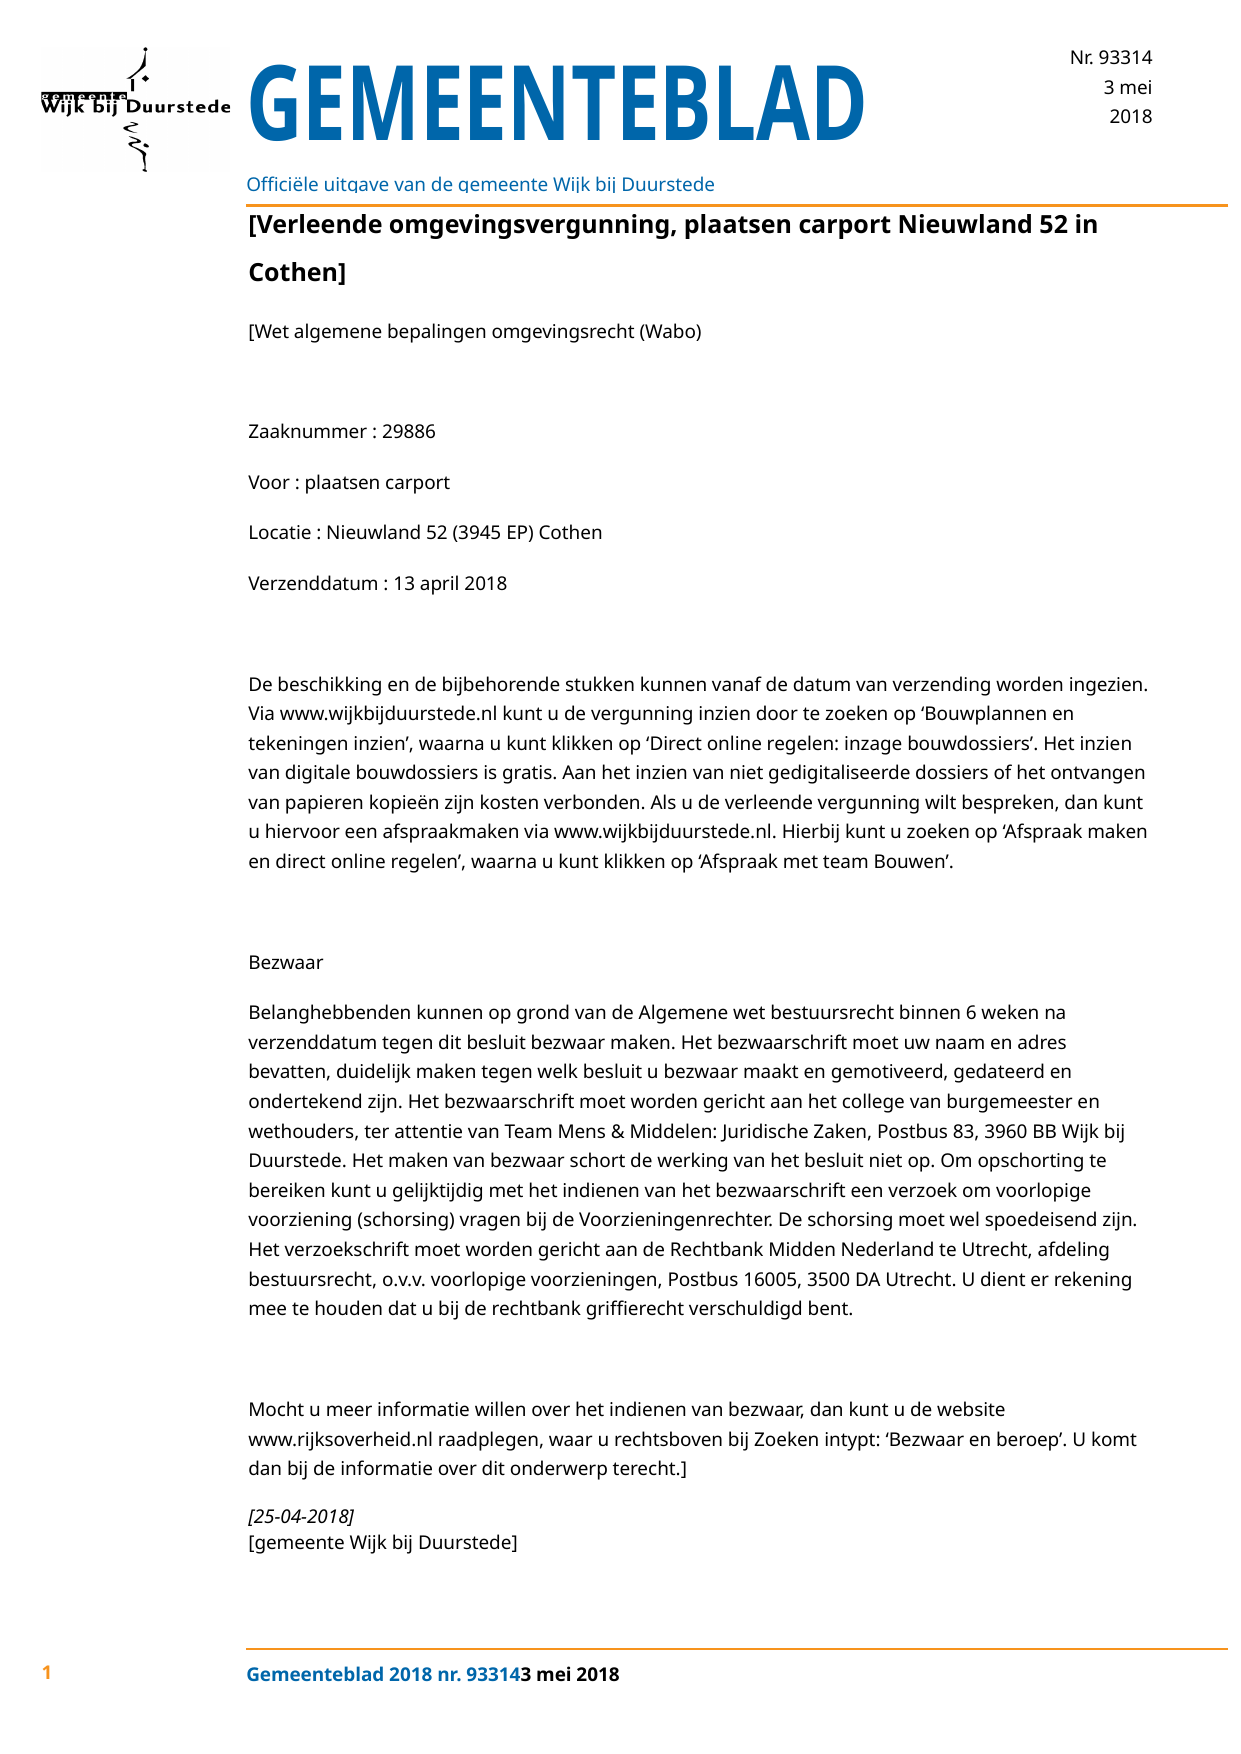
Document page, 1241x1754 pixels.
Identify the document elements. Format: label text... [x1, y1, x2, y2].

picture [41, 47, 231, 172]
text De beschikking en de bijbehorende stukken kunnen vanaf de datum van verzending worden ingezien. Via www.wijkbijduurstede.nl kunt u de vergunning inzien door te zoeken op ‘Bouwplannen en tekeningen inzien’, waarna u kunt klikken op ‘Direct online regelen: inzage bouwdossiers’. Het inzien van digitale bouwdossiers is gratis. Aan het inzien van niet gedigitaliseerde dossiers of het ontvangen van papieren kopieën zijn kosten verbonden. Als u de verleende vergunning wilt bespreken, dan kunt u hiervoor een afspraakmaken via www.wijkbijduurstede.nl. Hierbij kunt u zoeken op ‘Afspraak maken en direct online regelen’, waarna u kunt klikken op ‘Afspraak met team Bouwen’. [248, 671, 1152, 874]
text Mocht u meer informatie willen over het indienen van bezwaar, dan kunt u de website www.rijksoverheid.nl raadplegen, waar u rechtsboven bij Zoeken intypt: ‘Bezwaar en beroep’. U komt dan bij de informatie over dit onderwerp terecht.] [248, 1396, 1152, 1481]
text [Wet algemene bepalingen omgevingsrecht (Wabo) [248, 318, 1152, 344]
text [Verleende omgevingsvergunning, plaatsen carport Nieuwland 52 in Cothen] [248, 207, 1152, 288]
text Verzenddatum : 13 april 2018 [248, 570, 1152, 596]
text Belanghebbenden kunnen op grond van de Algemene wet bestuursrecht binnen 6 weken na verzenddatum tegen dit besluit bezwaar maken. Het bezwaarschrift moet uw naam en adres bevatten, duidelijk maken tegen welk besluit u bezwaar maakt en gemotiveerd, gedateerd en ondertekend zijn. Het bezwaarschrift moet worden gericht aan het college van burgemeester en wethouders, ter attentie van Team Mens & Middelen: Juridische Zaken, Postbus 83, 3960 BB Wijk bij Duurstede. Het maken van bezwaar schort de werking van het besluit niet op. Om opschorting te bereiken kunt u gelijktijdig met het indienen van het bezwaarschrift een verzoek om voorlopige voorziening (schorsing) vragen bij de Voorzieningenrechter. De schorsing moet wel spoedeisend zijn. Het verzoekschrift moet worden gericht aan de Rechtbank Midden Nederland te Utrecht, afdeling bestuursrecht, o.v.v. voorlopige voorzieningen, Postbus 16005, 3500 DA Utrecht. U dient er rekening mee te houden dat u bij de rechtbank griffierecht verschuldigd bent. [248, 999, 1152, 1321]
text Locatie : Nieuwland 52 (3945 EP) Cothen [248, 519, 1152, 545]
text Bezwaar [248, 949, 1152, 975]
text [gemeente Wijk bij Duurstede] [248, 1529, 1152, 1555]
text Zaaknummer : 29886 [248, 419, 1152, 444]
text [25-04-2018] [248, 1503, 1152, 1529]
text Voor : plaatsen carport [248, 469, 1152, 495]
